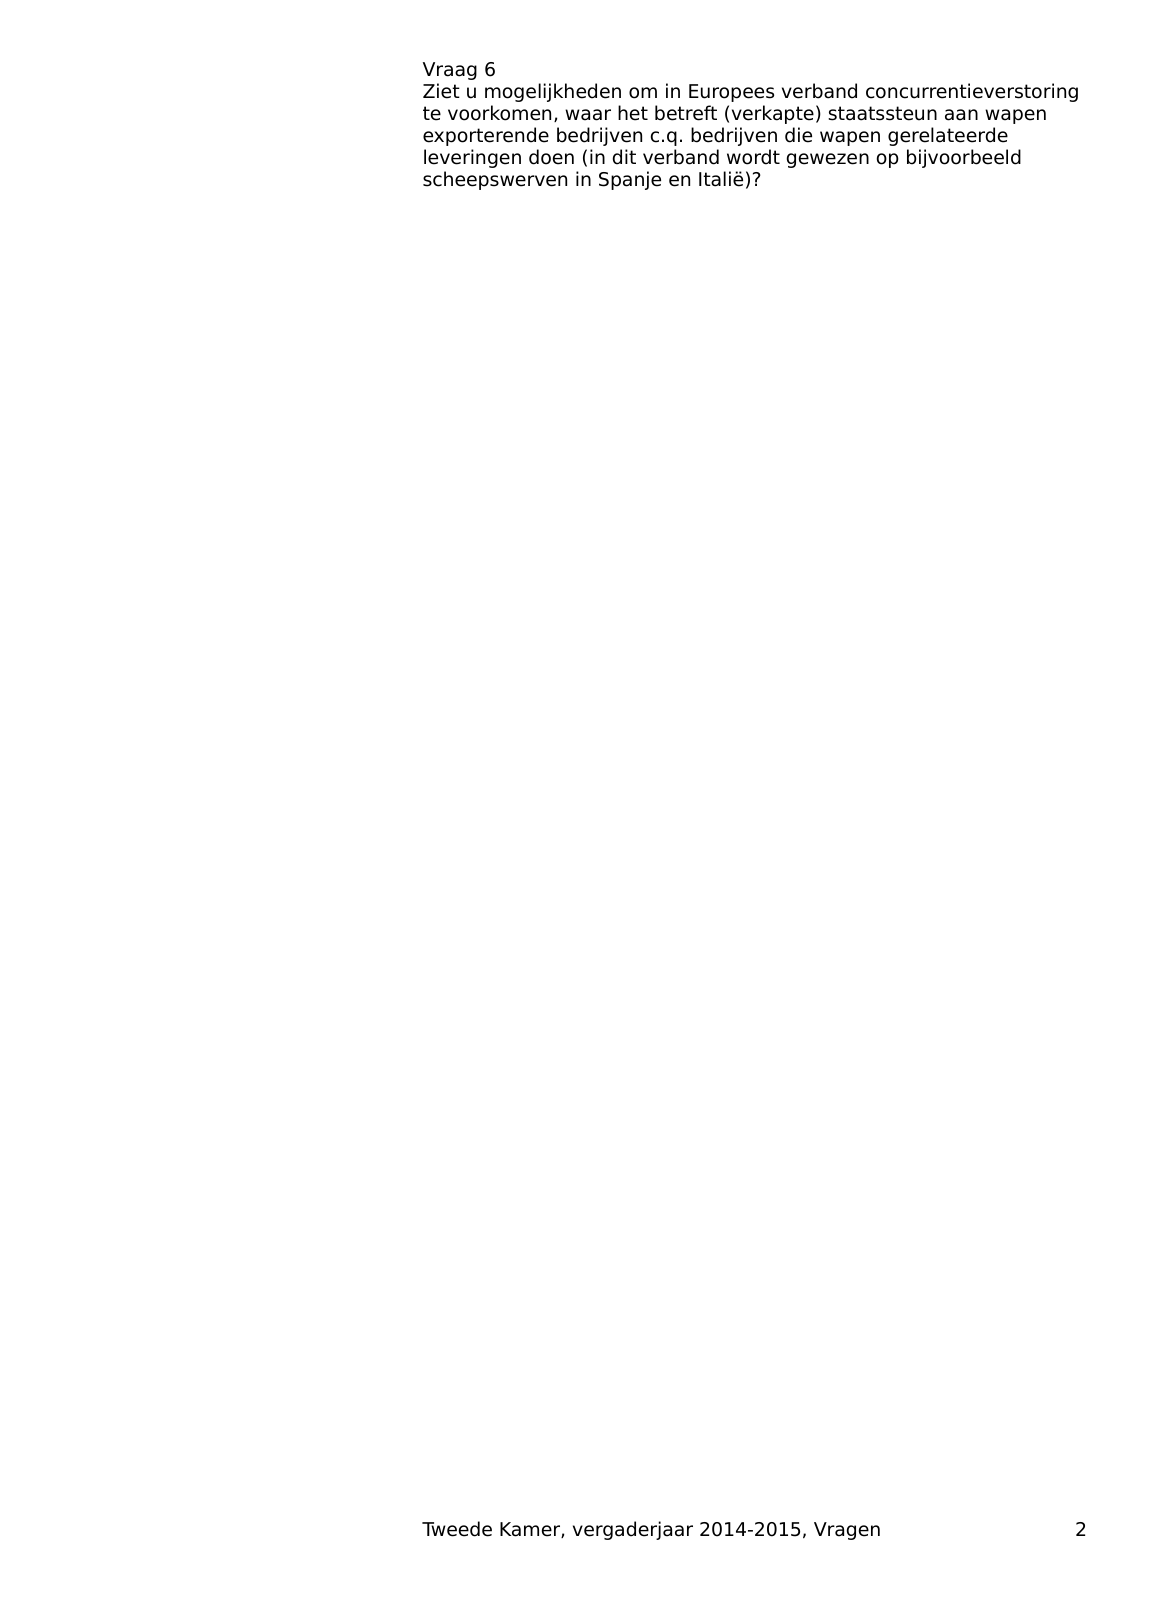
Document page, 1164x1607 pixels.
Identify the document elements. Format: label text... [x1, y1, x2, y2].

text Ziet u mogelijkheden om in Europees verband concurrentieverstoring te voorkomen, waar het betreft (verkapte) staatssteun aan wapen exporterende bedrijven c.q. bedrijven die wapen gerelateerde leveringen doen (in dit verband wordt gewezen op bijvoorbeeld scheepswerven in Spanje en Italië)? [422, 81, 1087, 191]
text Vraag 6 [422, 59, 1087, 81]
